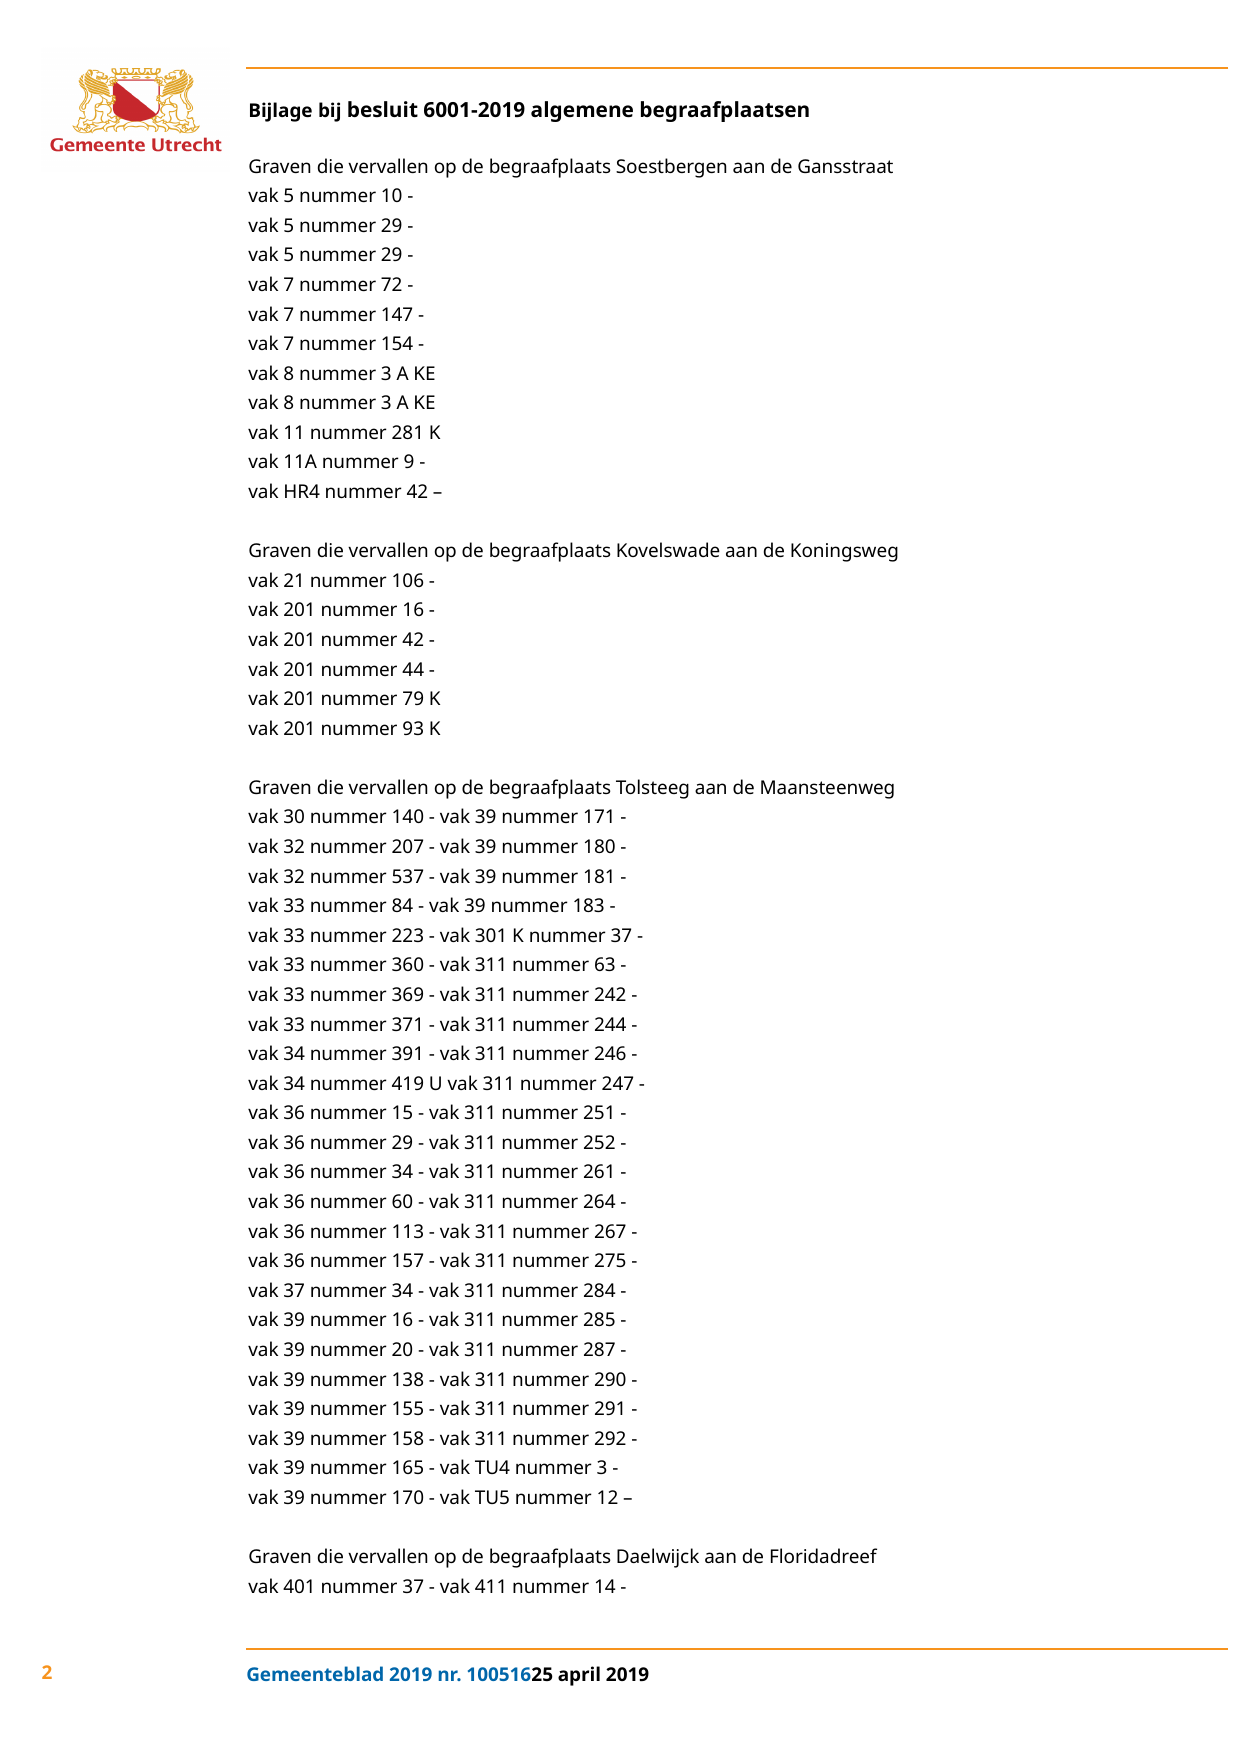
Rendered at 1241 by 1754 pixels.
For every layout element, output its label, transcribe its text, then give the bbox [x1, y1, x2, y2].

text Graven die vervallen op de begraafplaats Daelwijck aan de Floridadreef [248, 1543, 1152, 1569]
text vak 7 nummer 72 - [248, 271, 1152, 297]
text vak 39 nummer 170 - vak TU5 nummer 12 – [248, 1484, 1152, 1510]
text vak 401 nummer 37 - vak 411 nummer 14 - [248, 1573, 1152, 1599]
text vak HR4 nummer 42 – [248, 478, 1152, 504]
text vak 201 nummer 44 - [248, 656, 1152, 682]
text vak 11A nummer 9 - [248, 449, 1152, 474]
text vak 201 nummer 16 - [248, 597, 1152, 622]
text vak 7 nummer 154 - [248, 330, 1152, 356]
text vak 39 nummer 16 - vak 311 nummer 285 - [248, 1307, 1152, 1332]
text vak 39 nummer 158 - vak 311 nummer 292 - [248, 1425, 1152, 1451]
text vak 11 nummer 281 K [248, 419, 1152, 445]
text vak 36 nummer 157 - vak 311 nummer 275 - [248, 1247, 1152, 1273]
text vak 21 nummer 106 - [248, 567, 1152, 593]
text vak 201 nummer 79 K [248, 685, 1152, 711]
text Graven die vervallen op de begraafplaats Soestbergen aan de Gansstraat [248, 153, 1152, 179]
text vak 32 nummer 537 - vak 39 nummer 181 - [248, 863, 1152, 889]
text vak 39 nummer 165 - vak TU4 nummer 3 - [248, 1454, 1152, 1480]
text Bijlage bij besluit 6001-2019 algemene begraafplaatsen [248, 95, 1152, 123]
text vak 34 nummer 391 - vak 311 nummer 246 - [248, 1040, 1152, 1066]
text vak 201 nummer 93 K [248, 715, 1152, 741]
text vak 33 nummer 371 - vak 311 nummer 244 - [248, 1011, 1152, 1037]
text vak 36 nummer 113 - vak 311 nummer 267 - [248, 1218, 1152, 1244]
text vak 7 nummer 147 - [248, 301, 1152, 327]
text vak 5 nummer 29 - [248, 212, 1152, 238]
text vak 39 nummer 155 - vak 311 nummer 291 - [248, 1395, 1152, 1421]
text vak 33 nummer 223 - vak 301 K nummer 37 - [248, 922, 1152, 948]
picture [41, 47, 231, 172]
text vak 36 nummer 15 - vak 311 nummer 251 - [248, 1099, 1152, 1125]
text vak 33 nummer 84 - vak 39 nummer 183 - [248, 892, 1152, 918]
text vak 5 nummer 10 - [248, 182, 1152, 208]
text vak 30 nummer 140 - vak 39 nummer 171 - [248, 804, 1152, 829]
text vak 39 nummer 20 - vak 311 nummer 287 - [248, 1336, 1152, 1362]
text vak 36 nummer 60 - vak 311 nummer 264 - [248, 1188, 1152, 1214]
text vak 34 nummer 419 U vak 311 nummer 247 - [248, 1070, 1152, 1096]
text Graven die vervallen op de begraafplaats Tolsteeg aan de Maansteenweg [248, 774, 1152, 800]
text vak 37 nummer 34 - vak 311 nummer 284 - [248, 1277, 1152, 1303]
text vak 33 nummer 369 - vak 311 nummer 242 - [248, 981, 1152, 1007]
text vak 5 nummer 29 - [248, 242, 1152, 267]
text Graven die vervallen op de begraafplaats Kovelswade aan de Koningsweg [248, 537, 1152, 563]
text vak 201 nummer 42 - [248, 626, 1152, 652]
text vak 8 nummer 3 A KE [248, 389, 1152, 415]
text vak 8 nummer 3 A KE [248, 360, 1152, 386]
text vak 33 nummer 360 - vak 311 nummer 63 - [248, 952, 1152, 977]
text vak 39 nummer 138 - vak 311 nummer 290 - [248, 1366, 1152, 1392]
text vak 32 nummer 207 - vak 39 nummer 180 - [248, 833, 1152, 859]
text vak 36 nummer 29 - vak 311 nummer 252 - [248, 1129, 1152, 1155]
text vak 36 nummer 34 - vak 311 nummer 261 - [248, 1159, 1152, 1184]
